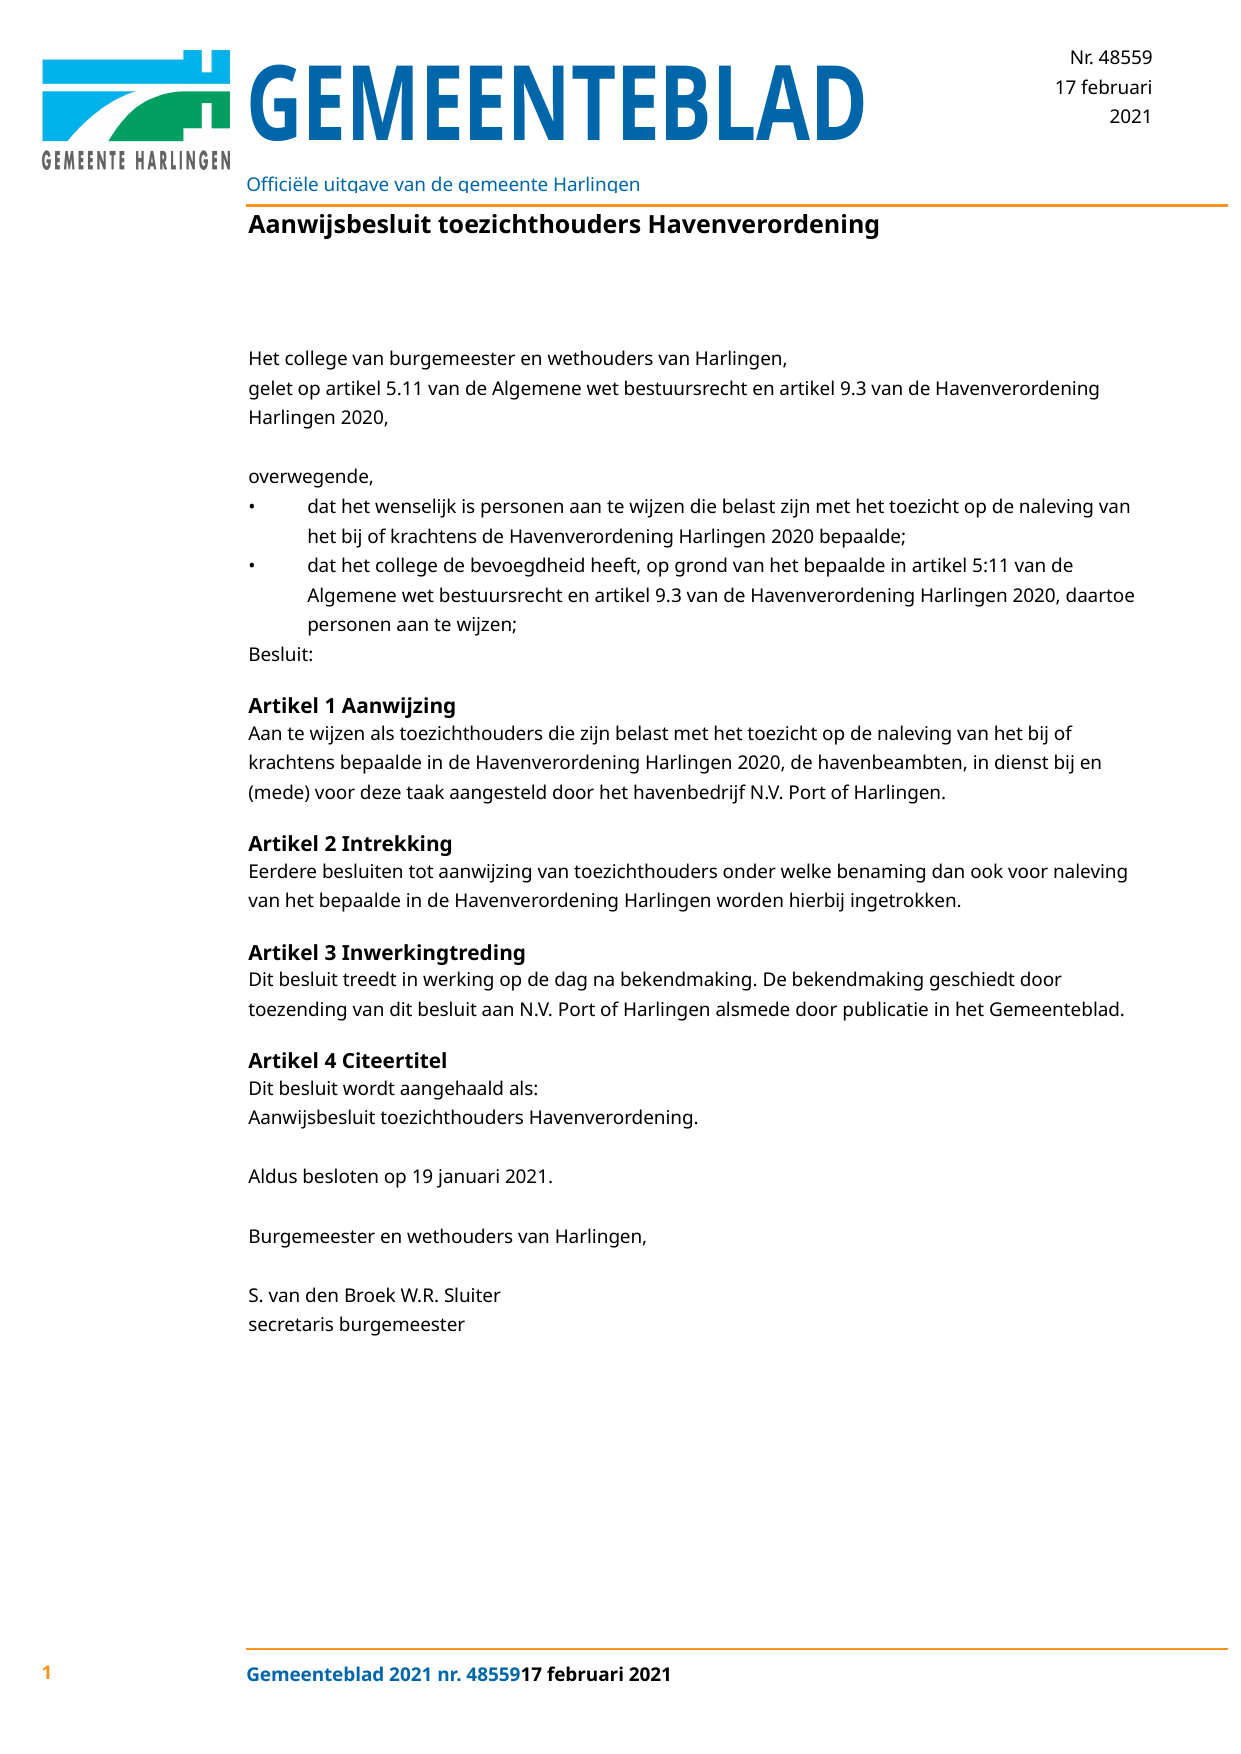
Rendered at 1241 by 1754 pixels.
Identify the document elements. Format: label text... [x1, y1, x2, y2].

text Burgemeester en wethouders van Harlingen, [248, 1223, 1152, 1248]
text gelet op artikel 5.11 van de Algemene wet bestuursrecht en artikel 9.3 van de Havenverordening Harlingen 2020, [248, 375, 1152, 430]
text secretaris burgemeester [248, 1312, 1152, 1337]
text Aanwijsbesluit toezichthouders Havenverordening [248, 207, 1152, 241]
text Dit besluit wordt aangehaald als: [248, 1075, 1152, 1101]
text Aan te wijzen als toezichthouders die zijn belast met het toezicht op de naleving van het bij of krachtens bepaalde in de Havenverordening Harlingen 2020, de havenbeambten, in dienst bij en (mede) voor deze taak aangesteld door het havenbedrijf N.V. Port of Harlingen. [248, 720, 1152, 805]
picture [41, 47, 231, 172]
text Artikel 4 Citeertitel [248, 1046, 1152, 1075]
text Artikel 3 Inwerkingtreding [248, 938, 1152, 966]
text Dit besluit treedt in werking op de dag na bekendmaking. De bekendmaking geschiedt door toezending van dit besluit aan N.V. Port of Harlingen alsmede door publicatie in het Gemeenteblad. [248, 966, 1152, 1022]
text Het college van burgemeester en wethouders van Harlingen, [248, 345, 1152, 371]
text Artikel 2 Intrekking [248, 829, 1152, 858]
text Eerdere besluiten tot aanwijzing van toezichthouders onder welke benaming dan ook voor naleving van het bepaalde in de Havenverordening Harlingen worden hierbij ingetrokken. [248, 858, 1152, 913]
list dat het wenselijk is personen aan te wijzen die belast zijn met het toezicht op de naleving van het bij of krachtens de Havenverordening Harlingen 2020 bepaalde; [248, 493, 1152, 548]
list dat het college de bevoegdheid heeft, op grond van het bepaalde in artikel 5:11 van de Algemene wet bestuursrecht en artikel 9.3 van de Havenverordening Harlingen 2020, daartoe personen aan te wijzen; [248, 552, 1152, 637]
text Artikel 1 Aanwijzing [248, 692, 1152, 720]
text overwegende, [248, 464, 1152, 489]
text Aldus besloten op 19 januari 2021. [248, 1164, 1152, 1189]
text Besluit: [248, 641, 1152, 667]
text Aanwijsbesluit toezichthouders Havenverordening. [248, 1104, 1152, 1130]
text S. van den Broek W.R. Sluiter [248, 1282, 1152, 1308]
